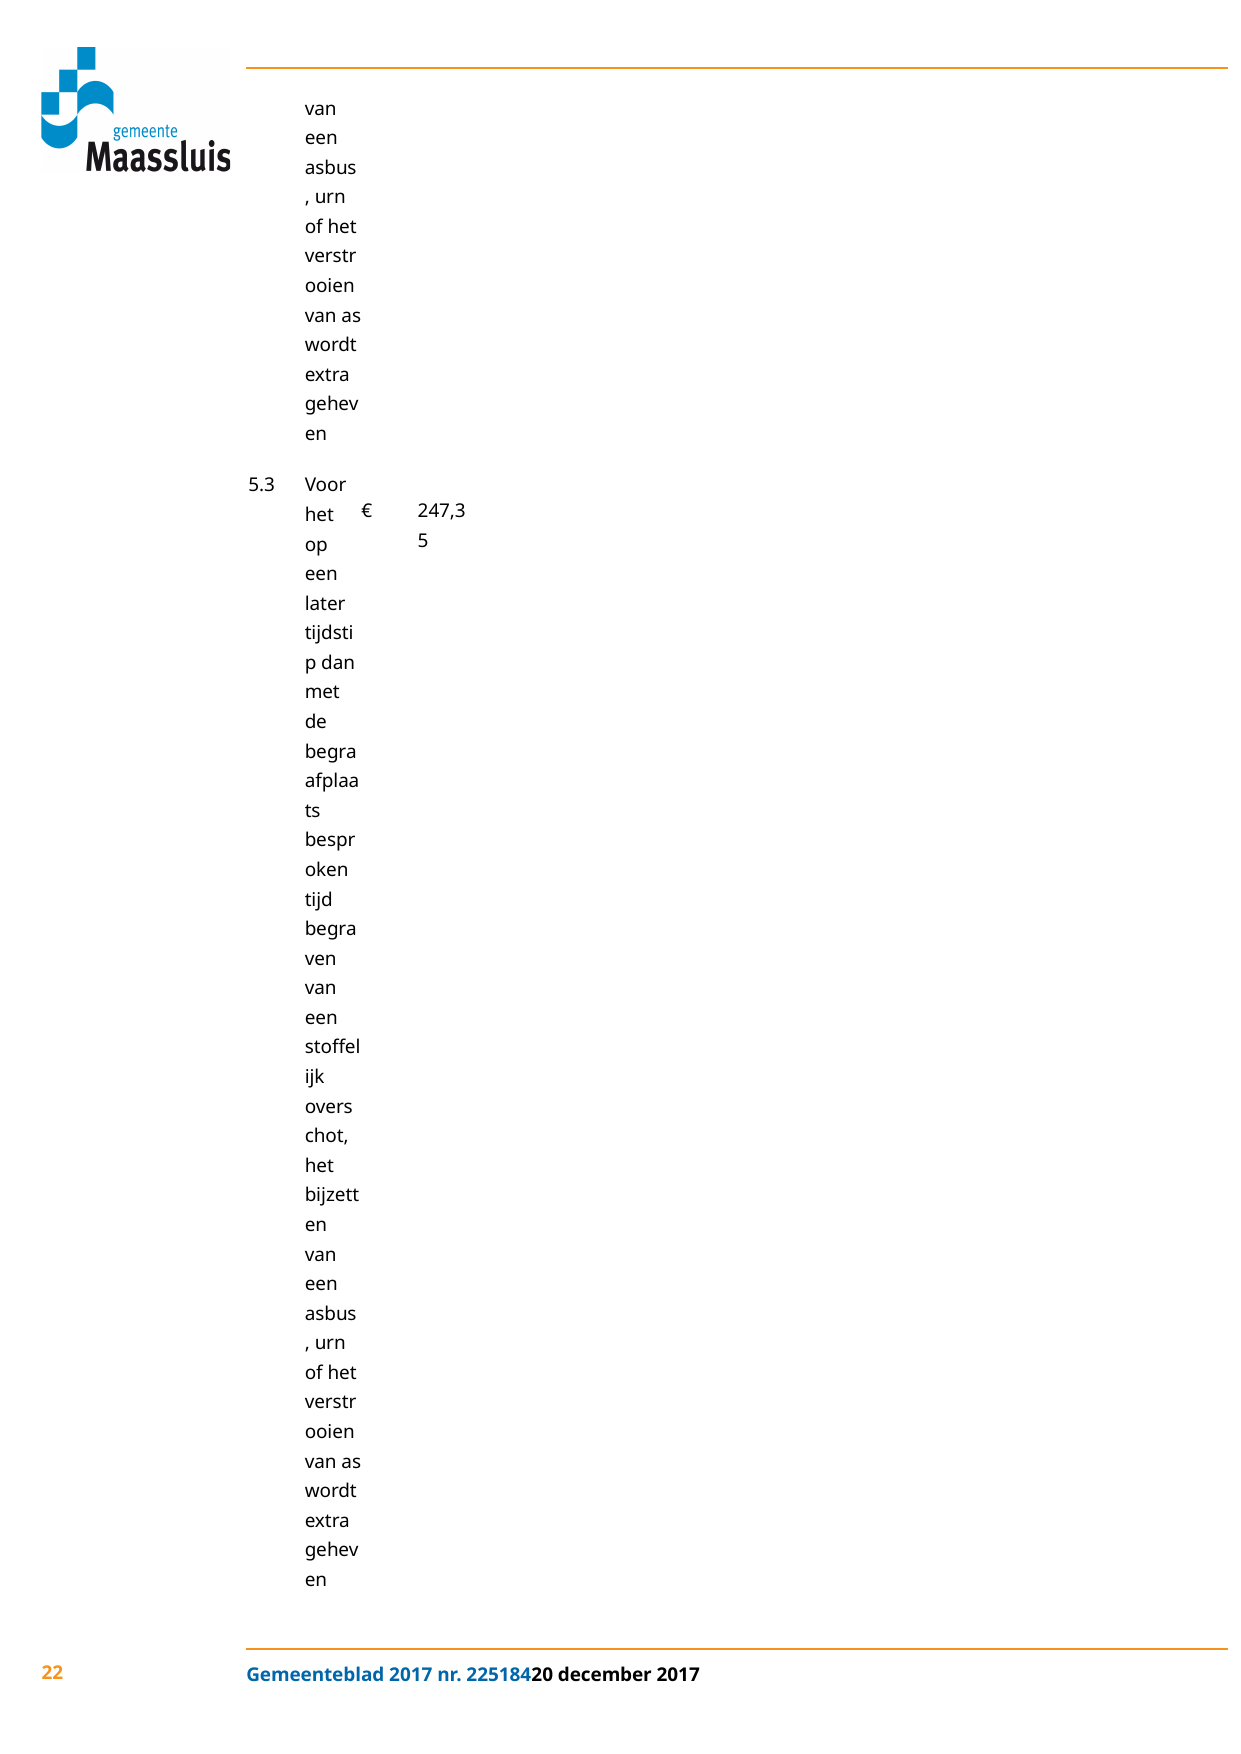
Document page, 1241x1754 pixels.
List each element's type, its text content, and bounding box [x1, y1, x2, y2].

table_cell [418, 446, 474, 472]
table_cell 247,35 [418, 498, 474, 1592]
table_cell [248, 95, 304, 446]
table_cell [418, 95, 474, 446]
table_cell [248, 498, 304, 1592]
table_cell € [361, 498, 417, 1592]
table_cell Voor het op een later tijdstip dan met de begraafplaats besproken tijd begraven van een stoffelijk overschot, het bijzetten van een asbus, urn of het verstrooien van as wordt extra geheven [305, 472, 361, 1592]
table_cell [361, 472, 417, 497]
table_cell [305, 446, 361, 472]
table_cell [248, 446, 304, 472]
picture [41, 47, 77, 92]
table_cell van een asbus, urn of het verstrooien van as wordt extra geheven [305, 95, 361, 446]
table_cell [361, 446, 417, 472]
table_cell 5.3 [248, 472, 304, 497]
table_cell [361, 95, 417, 446]
table_cell [418, 472, 474, 497]
picture [41, 47, 231, 172]
